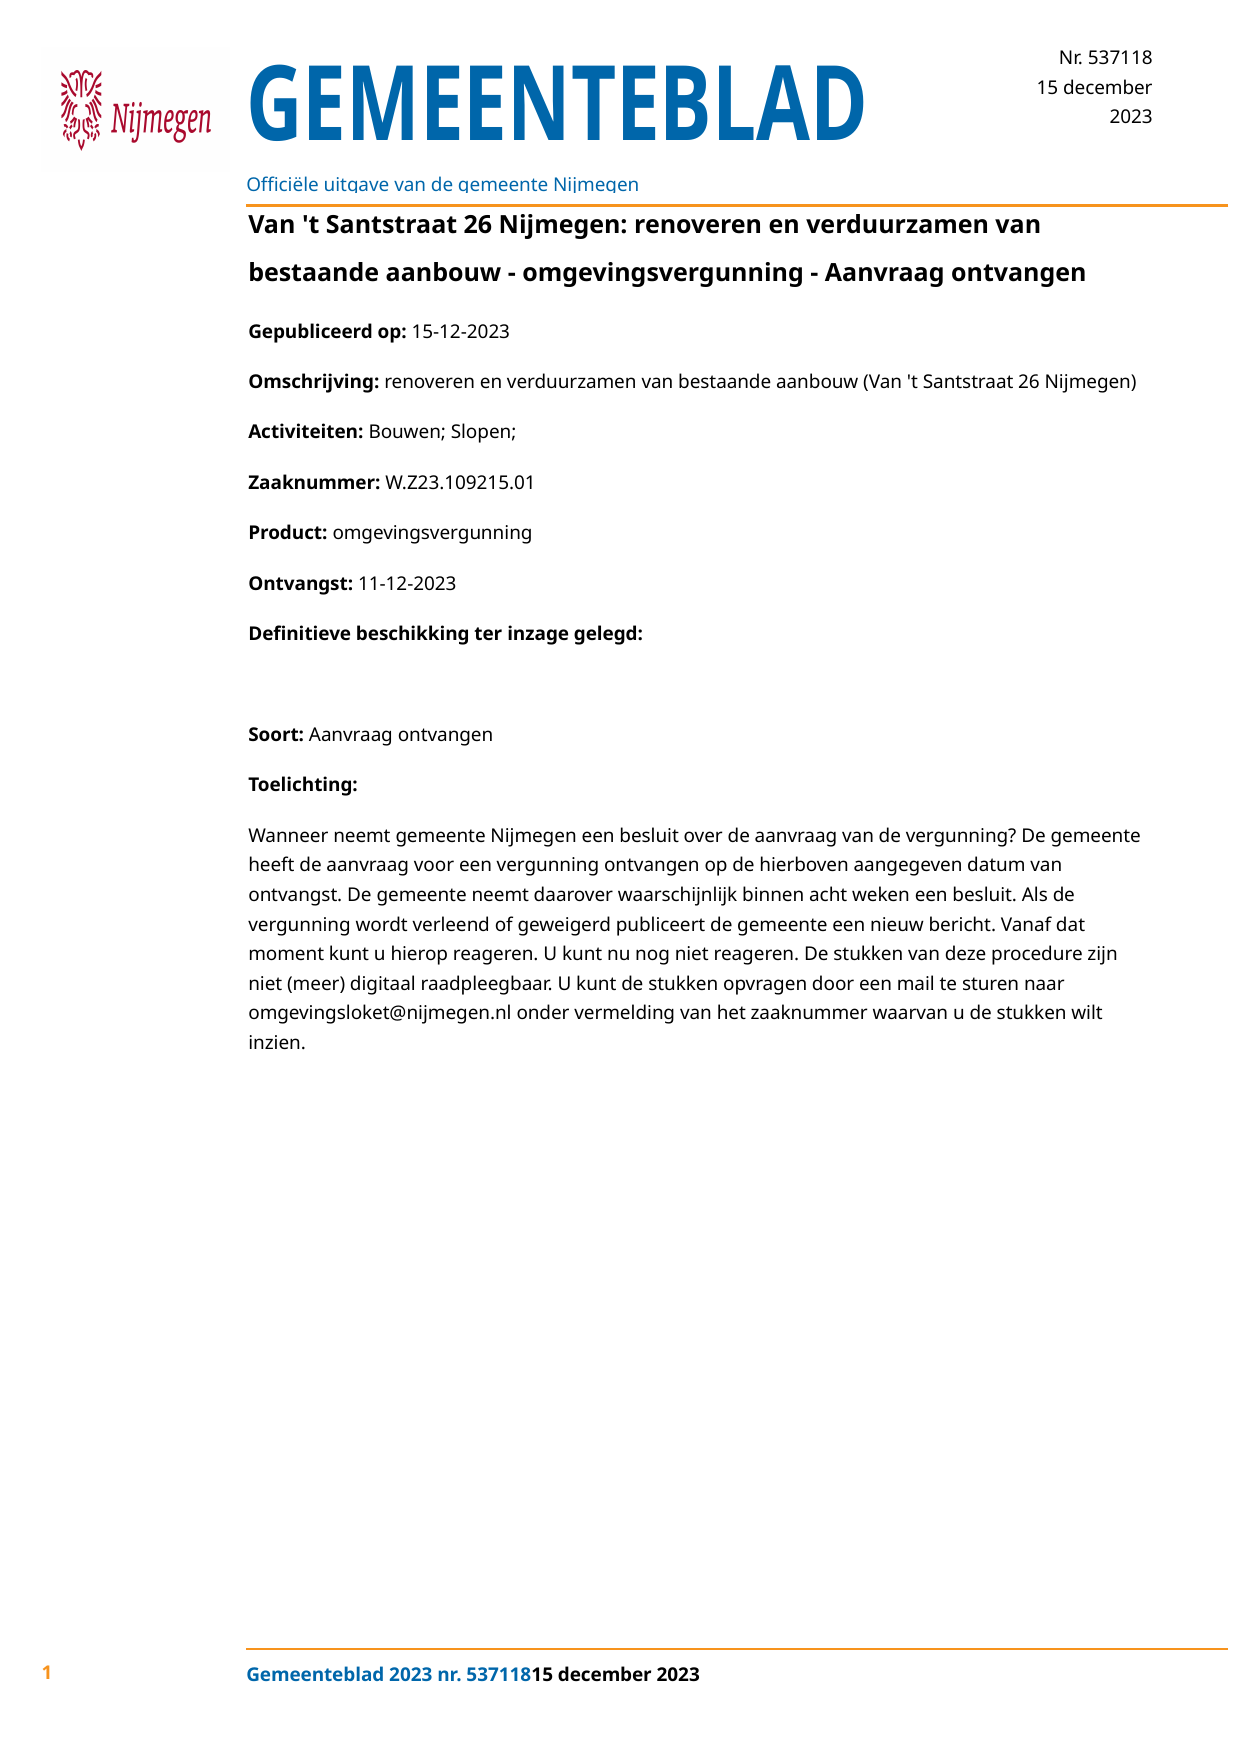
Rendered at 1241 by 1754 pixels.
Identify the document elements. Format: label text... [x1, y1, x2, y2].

text Toelichting: [248, 772, 1152, 797]
text Ontvangst: 11-12-2023 [248, 570, 1152, 596]
text Activiteiten: Bouwen; Slopen; [248, 419, 1152, 444]
picture [41, 47, 231, 172]
text Soort: Aanvraag ontvangen [248, 721, 1152, 747]
text Definitieve beschikking ter inzage gelegd: [248, 620, 1152, 646]
text Zaaknummer: W.Z23.109215.01 [248, 469, 1152, 495]
text Van 't Santstraat 26 Nijmegen: renoveren en verduurzamen van bestaande aanbouw - omgevingsvergunning - Aanvraag ontvangen [248, 207, 1152, 288]
text Wanneer neemt gemeente Nijmegen een besluit over de aanvraag van de vergunning? De gemeente heeft de aanvraag voor een vergunning ontvangen op de hierboven aangegeven datum van ontvangst. De gemeente neemt daarover waarschijnlijk binnen acht weken een besluit. Als de vergunning wordt verleend of geweigerd publiceert de gemeente een nieuw bericht. Vanaf dat moment kunt u hierop reageren. U kunt nu nog niet reageren. De stukken van deze procedure zijn niet (meer) digitaal raadpleegbaar. U kunt de stukken opvragen door een mail te sturen naar omgevingsloket@nijmegen.nl onder vermelding van het zaaknummer waarvan u de stukken wilt inzien. [248, 822, 1152, 1055]
text Gepubliceerd op: 15-12-2023 [248, 318, 1152, 344]
text Omschrijving: renoveren en verduurzamen van bestaande aanbouw (Van 't Santstraat 26 Nijmegen) [248, 368, 1152, 394]
text Product: omgevingsvergunning [248, 519, 1152, 545]
